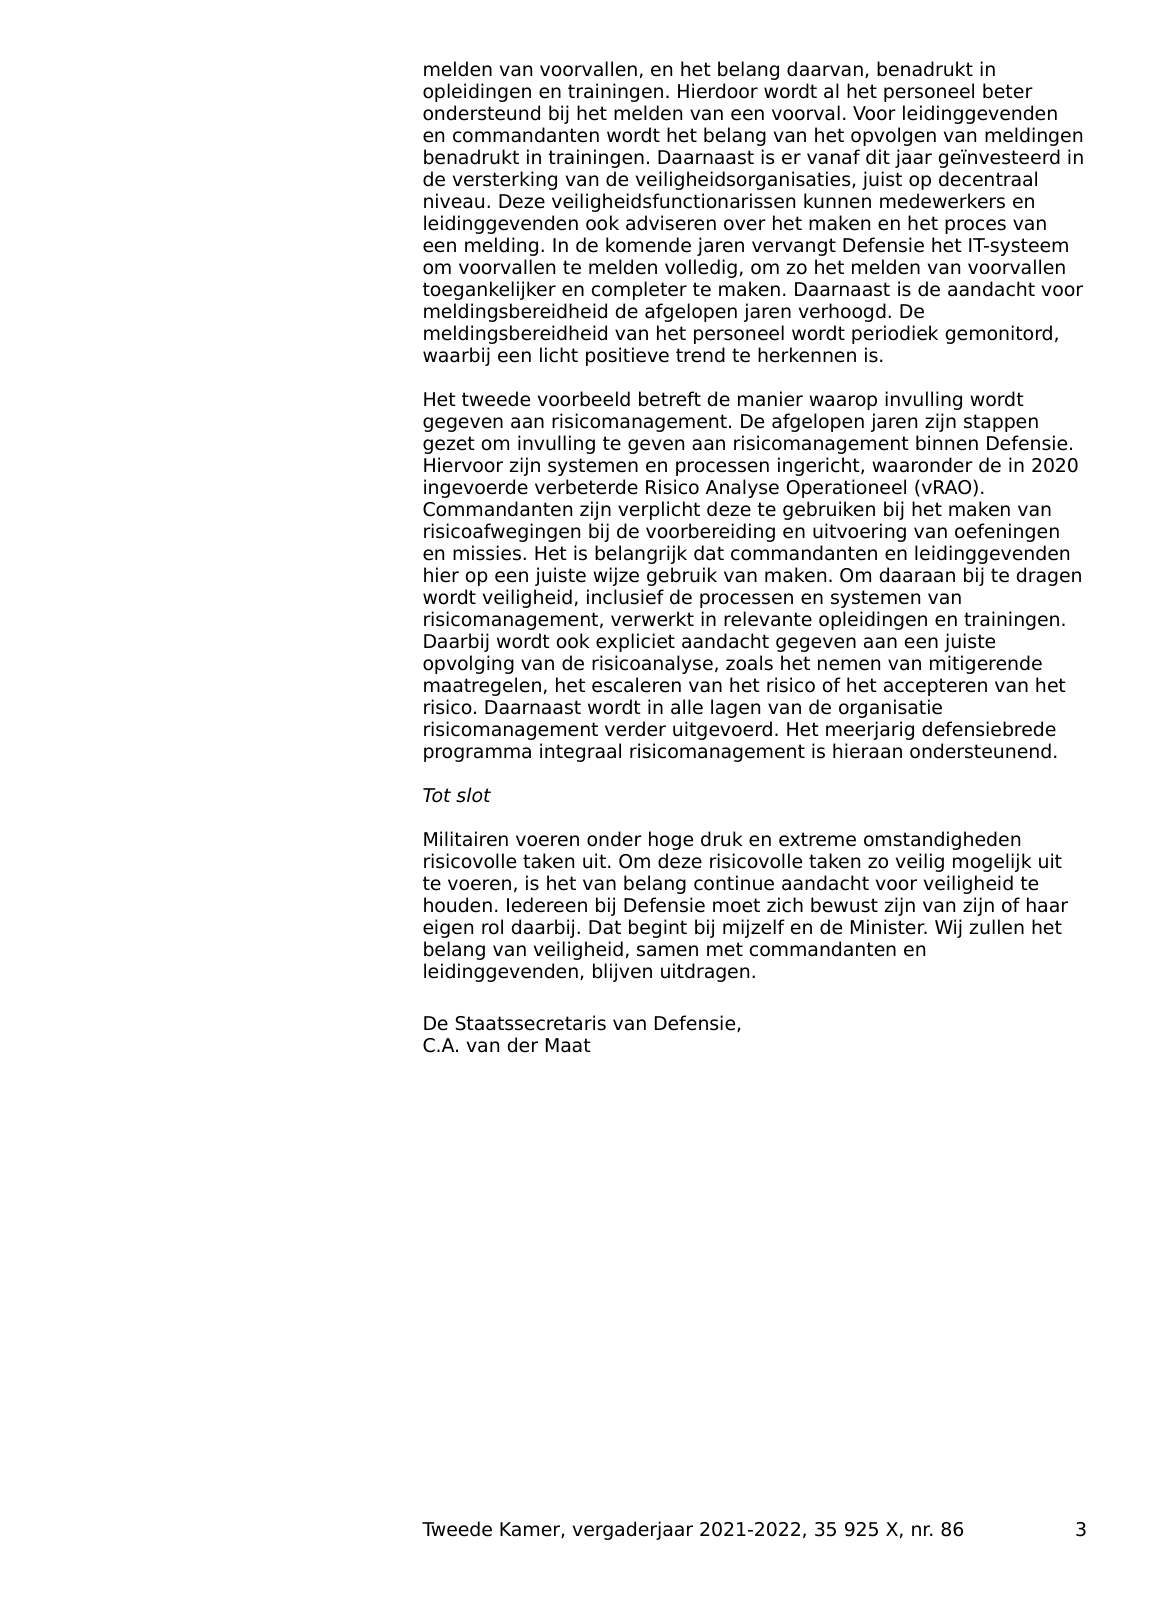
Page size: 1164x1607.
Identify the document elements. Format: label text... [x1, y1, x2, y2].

text melden van voorvallen, en het belang daarvan, benadrukt in opleidingen en trainingen. Hierdoor wordt al het personeel beter ondersteund bij het melden van een voorval. Voor leidinggevenden en commandanten wordt het belang van het opvolgen van meldingen benadrukt in trainingen. Daarnaast is er vanaf dit jaar geïnvesteerd in de versterking van de veiligheidsorganisaties, juist op decentraal niveau. Deze veiligheidsfunctionarissen kunnen medewerkers en leidinggevenden ook adviseren over het maken en het proces van een melding. In de komende jaren vervangt Defensie het IT-systeem om voorvallen te melden volledig, om zo het melden van voorvallen toegankelijker en completer te maken. Daarnaast is de aandacht voor meldingsbereidheid de afgelopen jaren verhoogd. De meldingsbereidheid van het personeel wordt periodiek gemonitord, waarbij een licht positieve trend te herkennen is. [422, 59, 1087, 367]
text De Staatssecretaris van Defensie, C.A. van der Maat [422, 1013, 1087, 1057]
text Het tweede voorbeeld betreft de manier waarop invulling wordt gegeven aan risicomanagement. De afgelopen jaren zijn stappen gezet om invulling te geven aan risicomanagement binnen Defensie. Hiervoor zijn systemen en processen ingericht, waaronder de in 2020 ingevoerde verbeterde Risico Analyse Operationeel (vRAO). Commandanten zijn verplicht deze te gebruiken bij het maken van risicoafwegingen bij de voorbereiding en uitvoering van oefeningen en missies. Het is belangrijk dat commandanten en leidinggevenden hier op een juiste wijze gebruik van maken. Om daaraan bij te dragen wordt veiligheid, inclusief de processen en systemen van risicomanagement, verwerkt in relevante opleidingen en trainingen. Daarbij wordt ook expliciet aandacht gegeven aan een juiste opvolging van de risicoanalyse, zoals het nemen van mitigerende maatregelen, het escaleren van het risico of het accepteren van het risico. Daarnaast wordt in alle lagen van de organisatie risicomanagement verder uitgevoerd. Het meerjarig defensiebrede programma integraal risicomanagement is hieraan ondersteunend. [422, 389, 1087, 763]
text Militairen voeren onder hoge druk en extreme omstandigheden risicovolle taken uit. Om deze risicovolle taken zo veilig mogelijk uit te voeren, is het van belang continue aandacht voor veiligheid te houden. Iedereen bij Defensie moet zich bewust zijn van zijn of haar eigen rol daarbij. Dat begint bij mijzelf en de Minister. Wij zullen het belang van veiligheid, samen met commandanten en leidinggevenden, blijven uitdragen. [422, 829, 1087, 983]
subtitle Tot slot [422, 785, 1087, 807]
